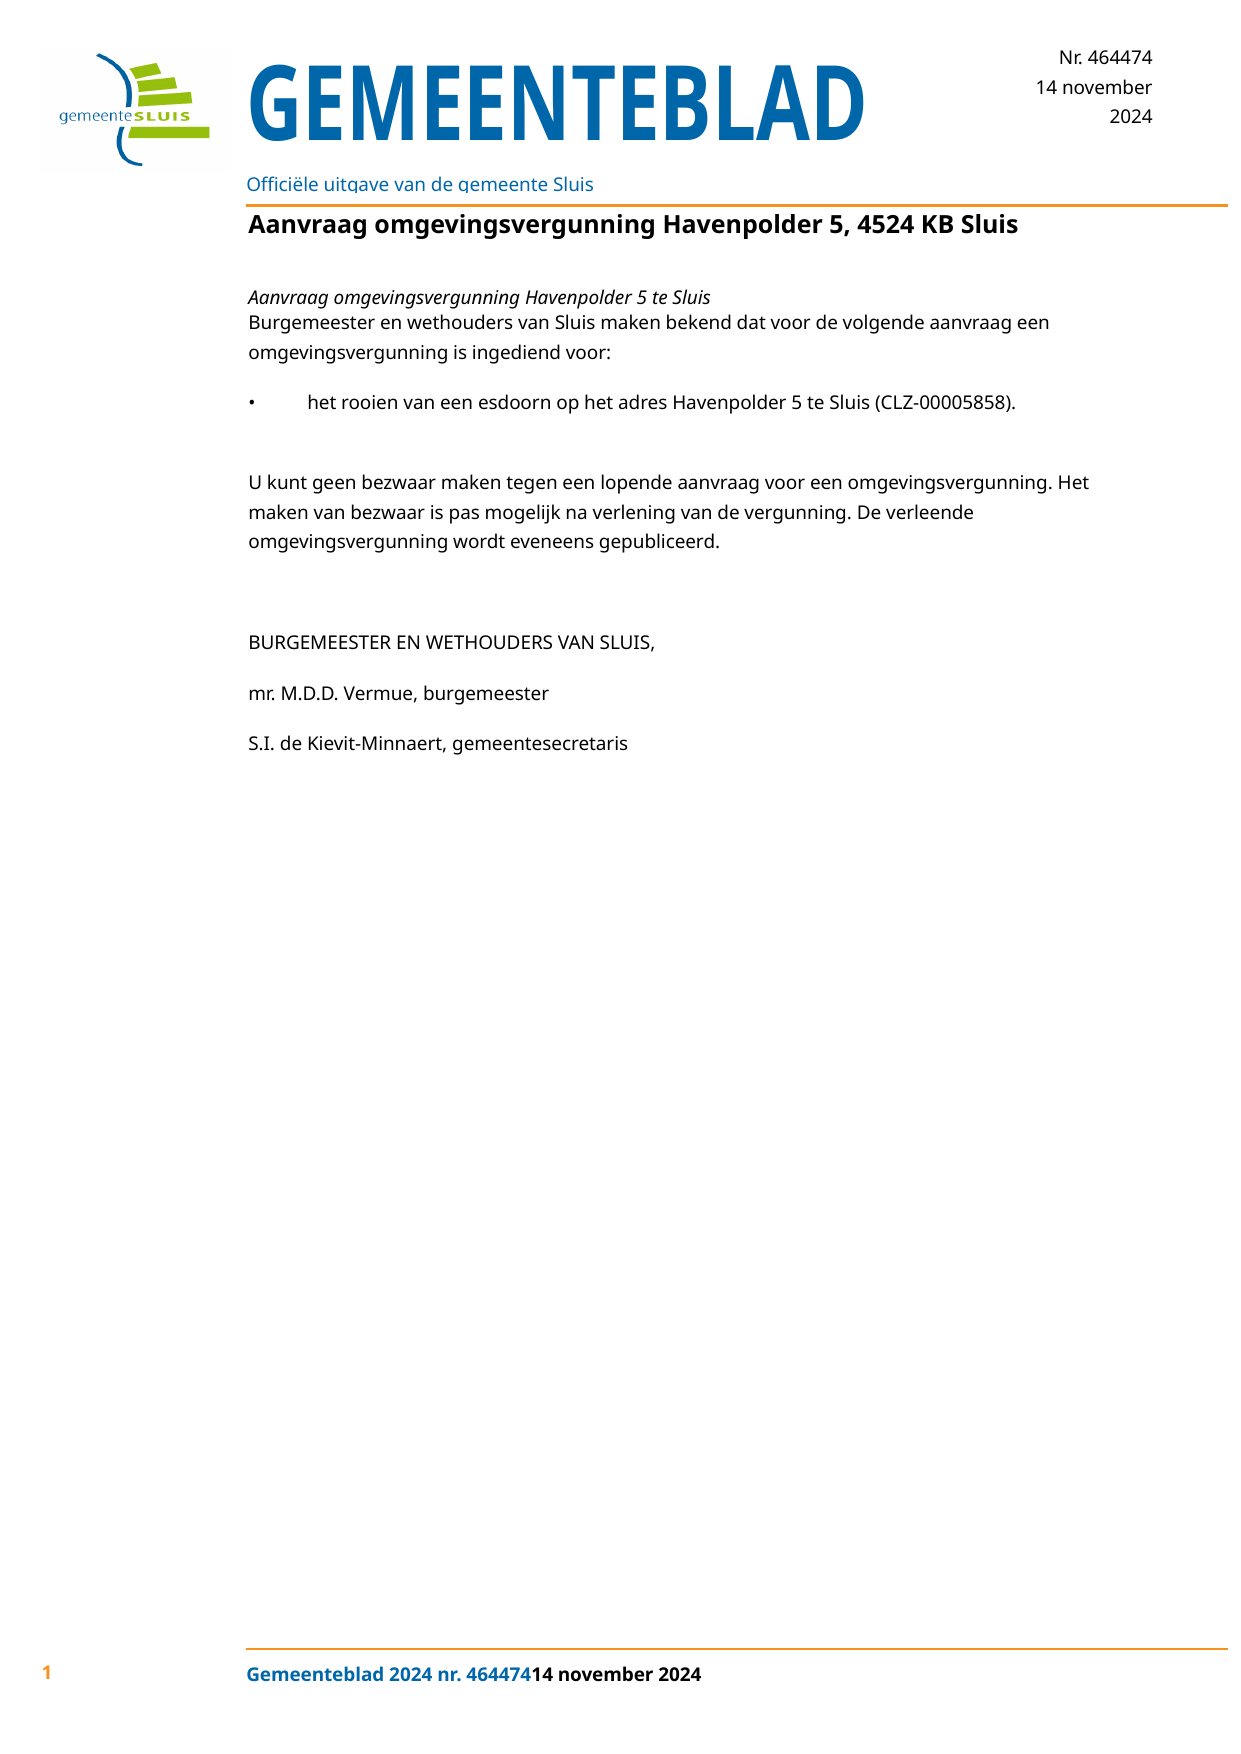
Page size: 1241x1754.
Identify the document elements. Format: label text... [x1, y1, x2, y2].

text mr. M.D.D. Vermue, burgemeester [248, 680, 1152, 706]
picture [41, 47, 231, 172]
text BURGEMEESTER EN WETHOUDERS VAN SLUIS, [248, 629, 1152, 655]
text Aanvraag omgevingsvergunning Havenpolder 5, 4524 KB Sluis [248, 207, 1152, 241]
list het rooien van een esdoorn op het adres Havenpolder 5 te Sluis (CLZ-00005858). [248, 389, 1152, 415]
text Burgemeester en wethouders van Sluis maken bekend dat voor de volgende aanvraag een omgevingsvergunning is ingediend voor: [248, 309, 1152, 365]
text U kunt geen bezwaar maken tegen een lopende aanvraag voor een omgevingsvergunning. Het maken van bezwaar is pas mogelijk na verlening van de vergunning. De verleende omgevingsvergunning wordt eveneens gepubliceerd. [248, 469, 1152, 554]
text Aanvraag omgevingsvergunning Havenpolder 5 te Sluis [248, 284, 1152, 309]
text S.I. de Kievit-Minnaert, gemeentesecretaris [248, 730, 1152, 756]
